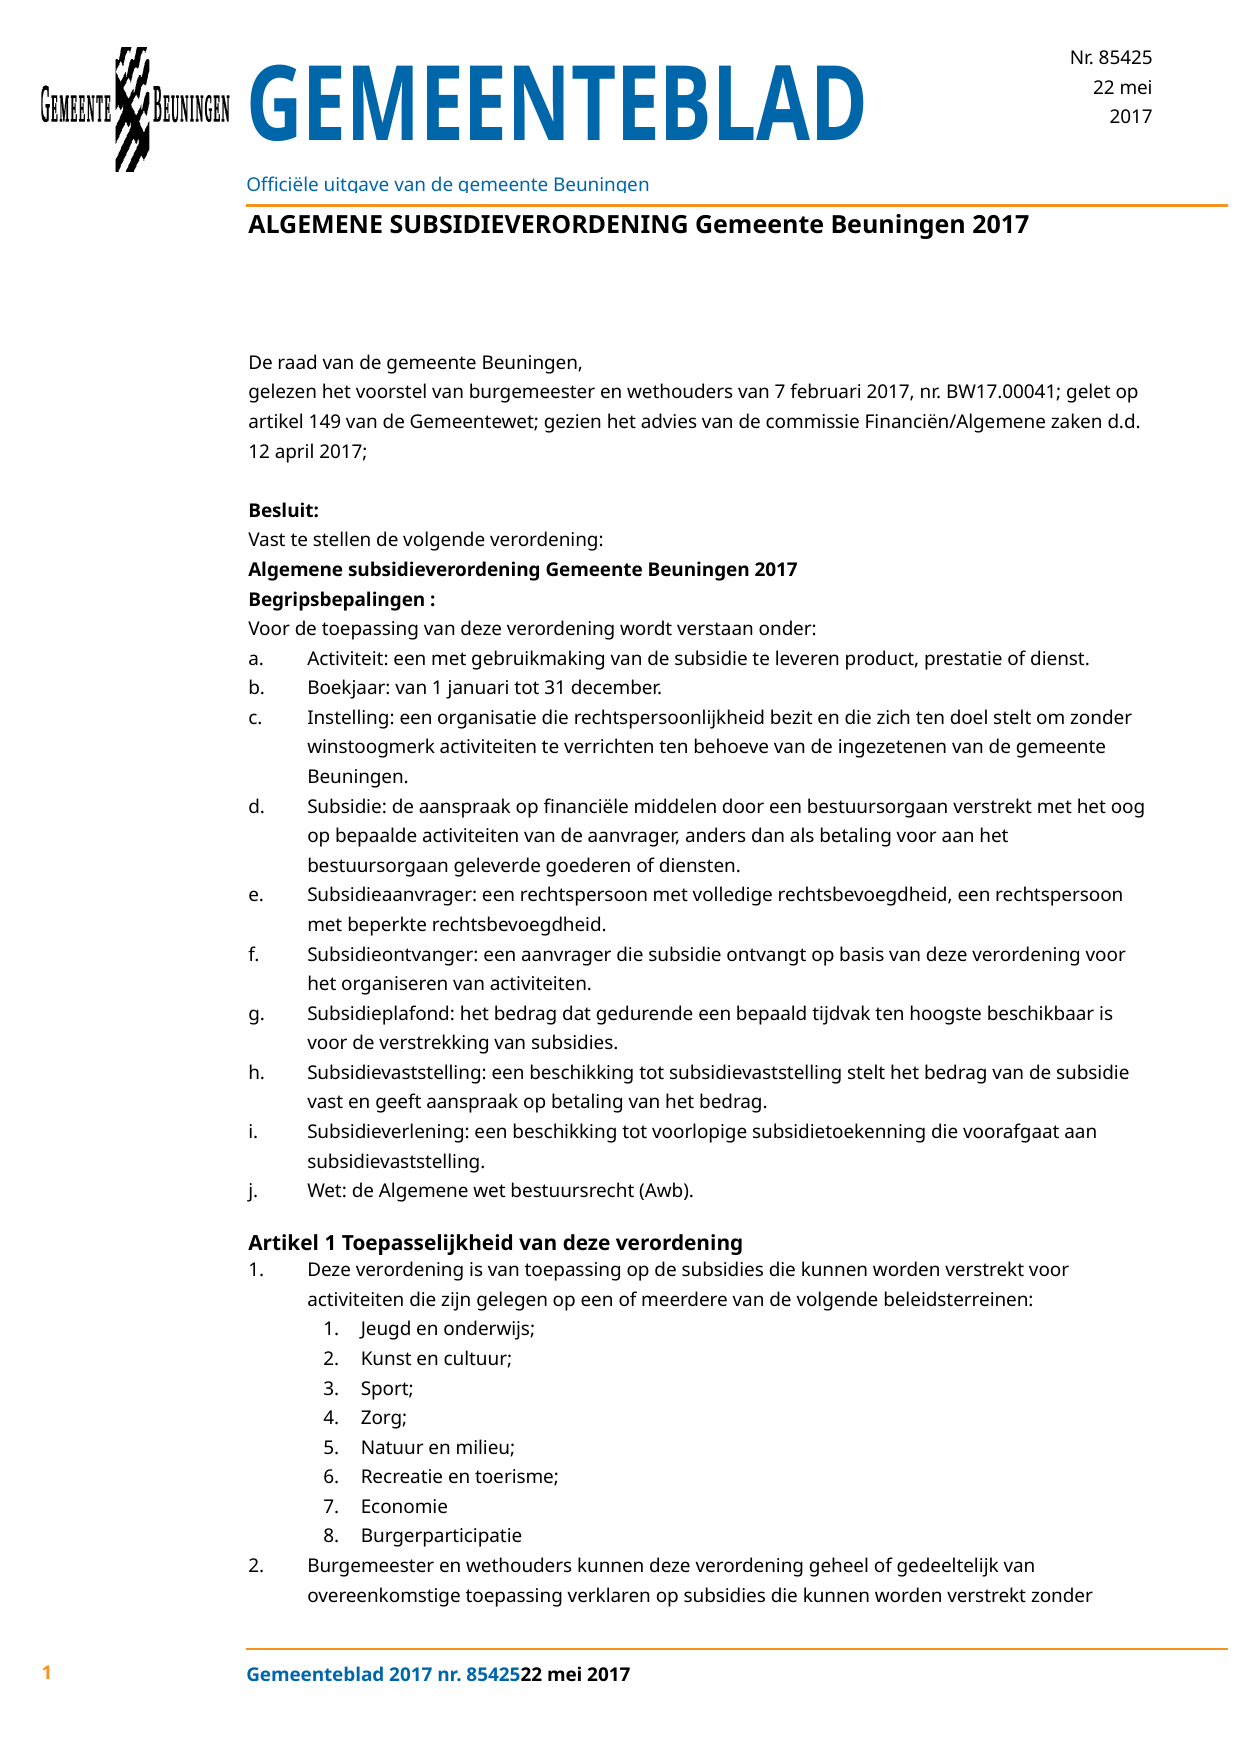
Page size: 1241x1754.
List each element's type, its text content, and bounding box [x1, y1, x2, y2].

text Artikel 1 Toepasselijkheid van deze verordening [248, 1228, 1152, 1256]
list Economie [323, 1493, 1152, 1519]
text Vast te stellen de volgende verordening: [248, 527, 1152, 552]
list Kunst en cultuur; [323, 1345, 1152, 1371]
list Subsidieontvanger: een aanvrager die subsidie ontvangt op basis van deze verordening voor het organiseren van activiteiten. [248, 941, 1152, 996]
list Subsidieaanvrager: een rechtspersoon met volledige rechtsbevoegdheid, een rechtspersoon met beperkte rechtsbevoegdheid. [248, 882, 1152, 937]
list Natuur en milieu; [323, 1434, 1152, 1459]
list Burgemeester en wethouders kunnen deze verordening geheel of gedeeltelijk van overeenkomstige toepassing verklaren op subsidies die kunnen worden verstrekt zonder [248, 1552, 1152, 1607]
text Begripsbepalingen : [248, 586, 1152, 612]
text Voor de toepassing van deze verordening wordt verstaan onder: [248, 615, 1152, 641]
text ALGEMENE SUBSIDIEVERORDENING Gemeente Beuningen 2017 [248, 207, 1152, 241]
list Subsidievaststelling: een beschikking tot subsidievaststelling stelt het bedrag van de subsidie vast en geeft aanspraak op betaling van het bedrag. [248, 1059, 1152, 1114]
list Subsidieverlening: een beschikking tot voorlopige subsidietoekenning die voorafgaat aan subsidievaststelling. [248, 1118, 1152, 1174]
list Zorg; [323, 1404, 1152, 1430]
list Deze verordening is van toepassing op de subsidies die kunnen worden verstrekt voor activiteiten die zijn gelegen op een of meerdere van de volgende beleidsterreinen: [248, 1256, 1152, 1312]
list Subsidieplafond: het bedrag dat gedurende een bepaald tijdvak ten hoogste beschikbaar is voor de verstrekking van subsidies. [248, 1000, 1152, 1055]
list Jeugd en onderwijs; [323, 1316, 1152, 1341]
text De raad van de gemeente Beuningen, [248, 349, 1152, 375]
list Sport; [323, 1375, 1152, 1400]
text Algemene subsidieverordening Gemeente Beuningen 2017 [248, 556, 1152, 582]
list Boekjaar: van 1 januari tot 31 december. [248, 674, 1152, 700]
picture [41, 47, 231, 172]
text Besluit: [248, 497, 1152, 523]
text gelezen het voorstel van burgemeester en wethouders van 7 februari 2017, nr. BW17.00041; gelet op artikel 149 van de Gemeentewet; gezien het advies van de commissie Financiën/Algemene zaken d.d. 12 april 2017; [248, 379, 1152, 464]
list Activiteit: een met gebruikmaking van de subsidie te leveren product, prestatie of dienst. [248, 645, 1152, 671]
list Subsidie: de aanspraak op financiële middelen door een bestuursorgaan verstrekt met het oog op bepaalde activiteiten van de aanvrager, anders dan als betaling voor aan het bestuursorgaan geleverde goederen of diensten. [248, 793, 1152, 878]
list Wet: de Algemene wet bestuursrecht (Awb). [248, 1177, 1152, 1203]
list Recreatie en toerisme; [323, 1463, 1152, 1489]
list Instelling: een organisatie die rechtspersoonlijkheid bezit en die zich ten doel stelt om zonder winstoogmerk activiteiten te verrichten ten behoeve van de ingezetenen van de gemeente Beuningen. [248, 704, 1152, 789]
list Burgerparticipatie [323, 1523, 1152, 1548]
